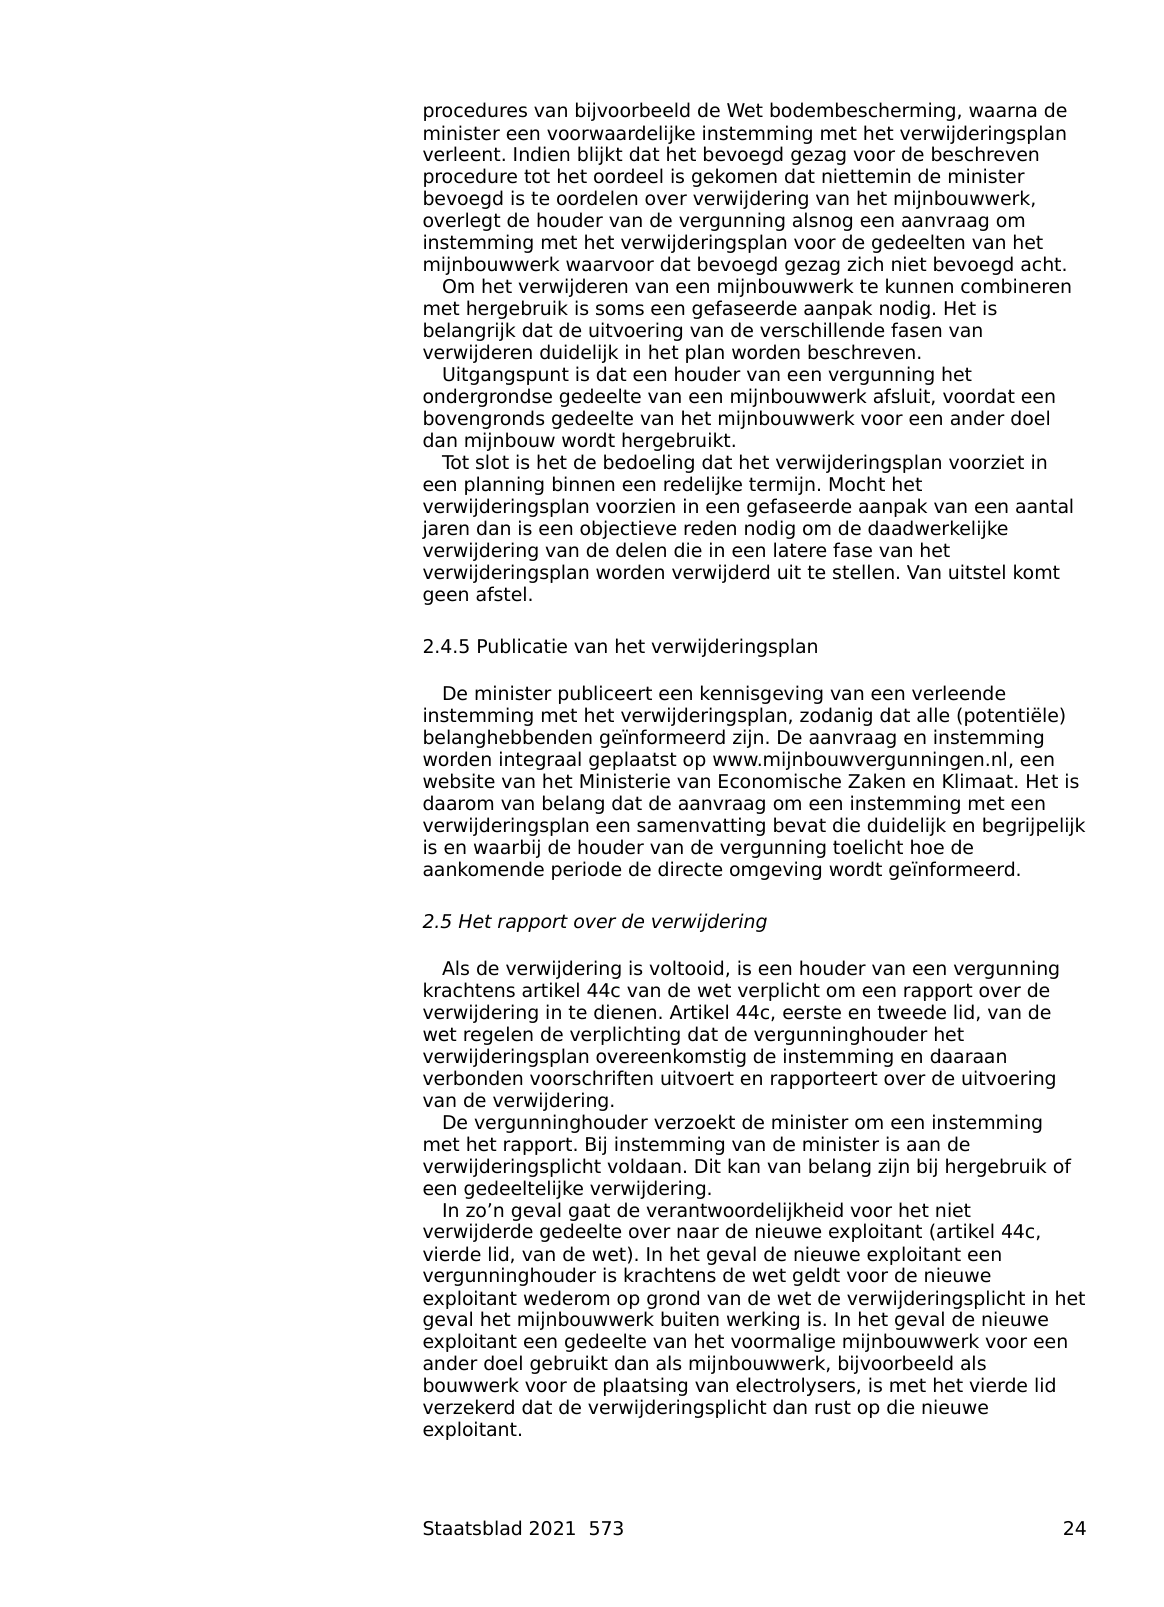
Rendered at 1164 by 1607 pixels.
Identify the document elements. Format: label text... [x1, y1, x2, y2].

text De minister publiceert een kennisgeving van een verleende instemming met het verwijderingsplan, zodanig dat alle (potentiële) belanghebbenden geïnformeerd zijn. De aanvraag en instemming worden integraal geplaatst op www.mijnbouwvergunningen.nl, een website van het Ministerie van Economische Zaken en Klimaat. Het is daarom van belang dat de aanvraag om een instemming met een verwijderingsplan een samenvatting bevat die duidelijk en begrijpelijk is en waarbij de houder van de vergunning toelicht hoe de aankomende periode de directe omgeving wordt geïnformeerd. [422, 683, 1087, 881]
text Als de verwijdering is voltooid, is een houder van een vergunning krachtens artikel 44c van de wet verplicht om een rapport over de verwijdering in te dienen. Artikel 44c, eerste en tweede lid, van de wet regelen de verplichting dat de vergunninghouder het verwijderingsplan overeenkomstig de instemming en daaraan verbonden voorschriften uitvoert en rapporteert over de uitvoering van de verwijdering. [422, 958, 1087, 1112]
text procedures van bijvoorbeeld de Wet bodembescherming, waarna de minister een voorwaardelijke instemming met het verwijderingsplan verleent. Indien blijkt dat het bevoegd gezag voor de beschreven procedure tot het oordeel is gekomen dat niettemin de minister bevoegd is te oordelen over verwijdering van het mijnbouwwerk, overlegt de houder van de vergunning alsnog een aanvraag om instemming met het verwijderingsplan voor de gedeelten van het mijnbouwwerk waarvoor dat bevoegd gezag zich niet bevoegd acht. [422, 100, 1087, 276]
text In zo’n geval gaat de verantwoordelijkheid voor het niet verwijderde gedeelte over naar de nieuwe exploitant (artikel 44c, vierde lid, van de wet). In het geval de nieuwe exploitant een vergunninghouder is krachtens de wet geldt voor de nieuwe exploitant wederom op grond van de wet de verwijderingsplicht in het geval het mijnbouwwerk buiten werking is. In het geval de nieuwe exploitant een gedeelte van het voormalige mijnbouwwerk voor een ander doel gebruikt dan als mijnbouwwerk, bijvoorbeeld als bouwwerk voor de plaatsing van electrolysers, is met het vierde lid verzekerd dat de verwijderingsplicht dan rust op die nieuwe exploitant. [422, 1199, 1087, 1441]
subtitle 2.4.5 Publicatie van het verwijderingsplan [422, 636, 1087, 658]
text Uitgangspunt is dat een houder van een vergunning het ondergrondse gedeelte van een mijnbouwwerk afsluit, voordat een bovengronds gedeelte van het mijnbouwwerk voor een ander doel dan mijnbouw wordt hergebruikt. [422, 364, 1087, 452]
text Om het verwijderen van een mijnbouwwerk te kunnen combineren met hergebruik is soms een gefaseerde aanpak nodig. Het is belangrijk dat de uitvoering van de verschillende fasen van verwijderen duidelijk in het plan worden beschreven. [422, 276, 1087, 364]
text De vergunninghouder verzoekt de minister om een instemming met het rapport. Bij instemming van de minister is aan de verwijderingsplicht voldaan. Dit kan van belang zijn bij hergebruik of een gedeeltelijke verwijdering. [422, 1112, 1087, 1199]
subtitle 2.5 Het rapport over de verwijdering [422, 911, 1087, 933]
text Tot slot is het de bedoeling dat het verwijderingsplan voorziet in een planning binnen een redelijke termijn. Mocht het verwijderingsplan voorzien in een gefaseerde aanpak van een aantal jaren dan is een objectieve reden nodig om de daadwerkelijke verwijdering van de delen die in een latere fase van het verwijderingsplan worden verwijderd uit te stellen. Van uitstel komt geen afstel. [422, 452, 1087, 606]
